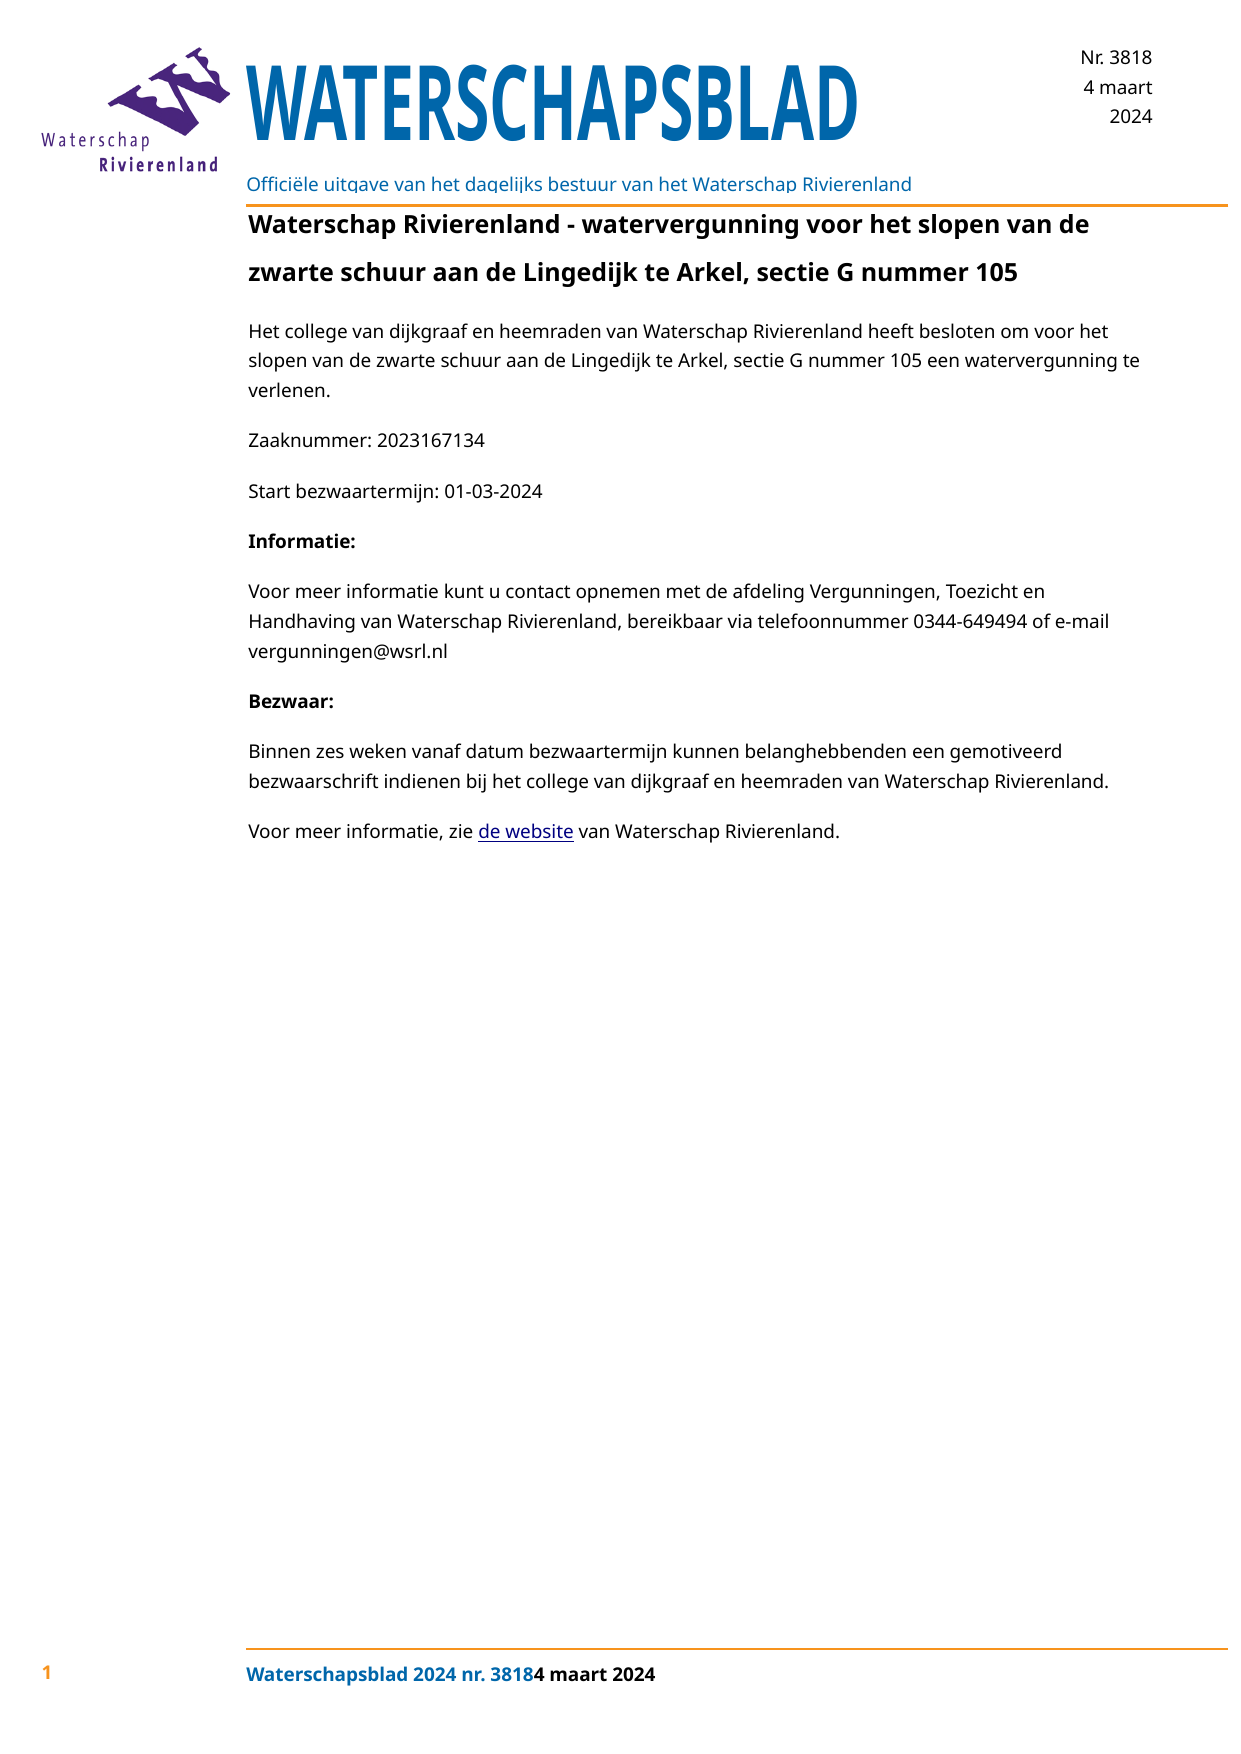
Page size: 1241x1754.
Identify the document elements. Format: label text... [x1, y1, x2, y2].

text Start bezwaartermijn: 01-03-2024 [248, 478, 1152, 504]
text Zaaknummer: 2023167134 [248, 427, 1152, 453]
text Binnen zes weken vanaf datum bezwaartermijn kunnen belanghebbenden een gemotiveerd bezwaarschrift indienen bij het college van dijkgraaf en heemraden van Waterschap Rivierenland. [248, 739, 1152, 794]
text Bezwaar: [248, 688, 1152, 714]
text Voor meer informatie, zie de website van Waterschap Rivierenland. [248, 819, 1152, 844]
picture [41, 47, 231, 172]
text Waterschap Rivierenland - watervergunning voor het slopen van de zwarte schuur aan de Lingedijk te Arkel, sectie G nummer 105 [248, 207, 1152, 288]
text Voor meer informatie kunt u contact opnemen met de afdeling Vergunningen, Toezicht en Handhaving van Waterschap Rivierenland, bereikbaar via telefoonnummer 0344-649494 of e-mail vergunningen@wsrl.nl [248, 579, 1152, 664]
text Informatie: [248, 528, 1152, 554]
text Het college van dijkgraaf en heemraden van Waterschap Rivierenland heeft besloten om voor het slopen van de zwarte schuur aan de Lingedijk te Arkel, sectie G nummer 105 een watervergunning te verlenen. [248, 318, 1152, 403]
